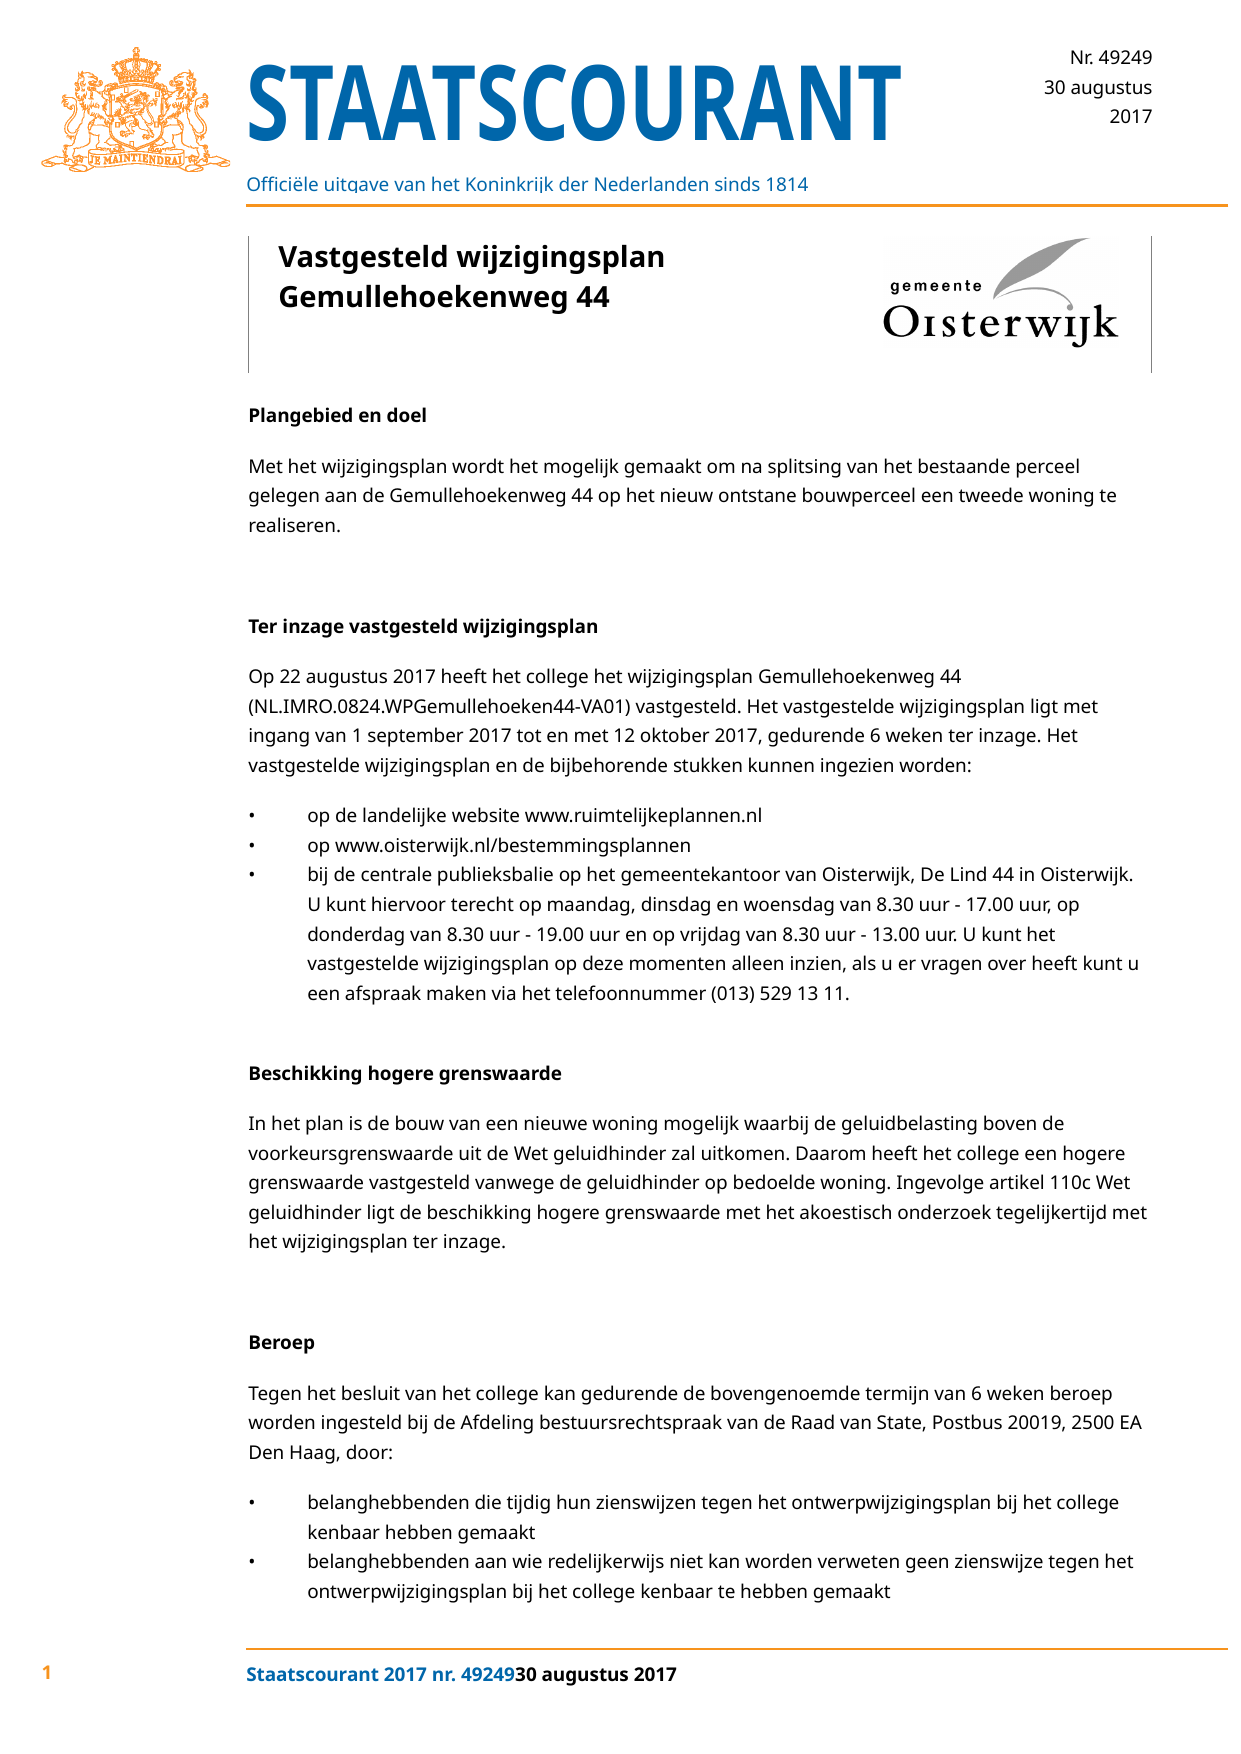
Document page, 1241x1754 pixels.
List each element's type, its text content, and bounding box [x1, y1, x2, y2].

text Met het wijzigingsplan wordt het mogelijk gemaakt om na splitsing van het bestaande perceel gelegen aan de Gemullehoekenweg 44 op het nieuw ontstane bouwperceel een tweede woning te realiseren. [248, 453, 1152, 538]
list belanghebbenden aan wie redelijkerwijs niet kan worden verweten geen zienswijze tegen het ontwerpwijzigingsplan bij het college kenbaar te hebben gemaakt [248, 1549, 1152, 1604]
table_header [850, 236, 1151, 373]
text Op 22 augustus 2017 heeft het college het wijzigingsplan Gemullehoekenweg 44 (NL.IMRO.0824.WPGemullehoeken44-VA01) vastgesteld. Het vastgestelde wijzigingsplan ligt met ingang van 1 september 2017 tot en met 12 oktober 2017, gedurende 6 weken ter inzage. Het vastgestelde wijzigingsplan en de bijbehorende stukken kunnen ingezien worden: [248, 663, 1152, 778]
list op de landelijke website www.ruimtelijkeplannen.nl [248, 802, 1152, 828]
text Ter inzage vastgesteld wijzigingsplan [248, 613, 1152, 639]
text Beroep [248, 1329, 1152, 1355]
list belanghebbenden die tijdig hun zienswijzen tegen het ontwerpwijzigingsplan bij het college kenbaar hebben gemaakt [248, 1489, 1152, 1545]
list bij de centrale publieksbalie op het gemeentekantoor van Oisterwijk, De Lind 44 in Oisterwijk. U kunt hiervoor terecht op maandag, dinsdag en woensdag van 8.30 uur - 17.00 uur, op donderdag van 8.30 uur - 19.00 uur en op vrijdag van 8.30 uur - 13.00 uur. U kunt het vastgestelde wijzigingsplan op deze momenten alleen inzien, als u er vragen over heeft kunt u een afspraak maken via het telefoonnummer (013) 529 13 11. [248, 862, 1152, 1006]
text Tegen het besluit van het college kan gedurende de bovengenoemde termijn van 6 weken beroep worden ingesteld bij de Afdeling bestuursrechtspraak van de Raad van State, Postbus 20019, 2500 EA Den Haag, door: [248, 1380, 1152, 1465]
text In het plan is de bouw van een nieuwe woning mogelijk waarbij de geluidbelasting boven de voorkeursgrenswaarde uit de Wet geluidhinder zal uitkomen. Daarom heeft het college een hogere grenswaarde vastgesteld vanwege de geluidhinder op bedoelde woning. Ingevolge artikel 110c Wet geluidhinder ligt de beschikking hogere grenswaarde met het akoestisch onderzoek tegelijkertijd met het wijzigingsplan ter inzage. [248, 1110, 1152, 1254]
text Plangebied en doel [248, 402, 1152, 428]
table_header Vastgesteld wijzigingsplan Gemullehoekenweg 44 [249, 236, 850, 373]
picture [882, 236, 1119, 348]
picture [41, 47, 231, 172]
text Beschikking hogere grenswaarde [248, 1060, 1152, 1086]
list op www.oisterwijk.nl/bestemmingsplannen [248, 832, 1152, 858]
